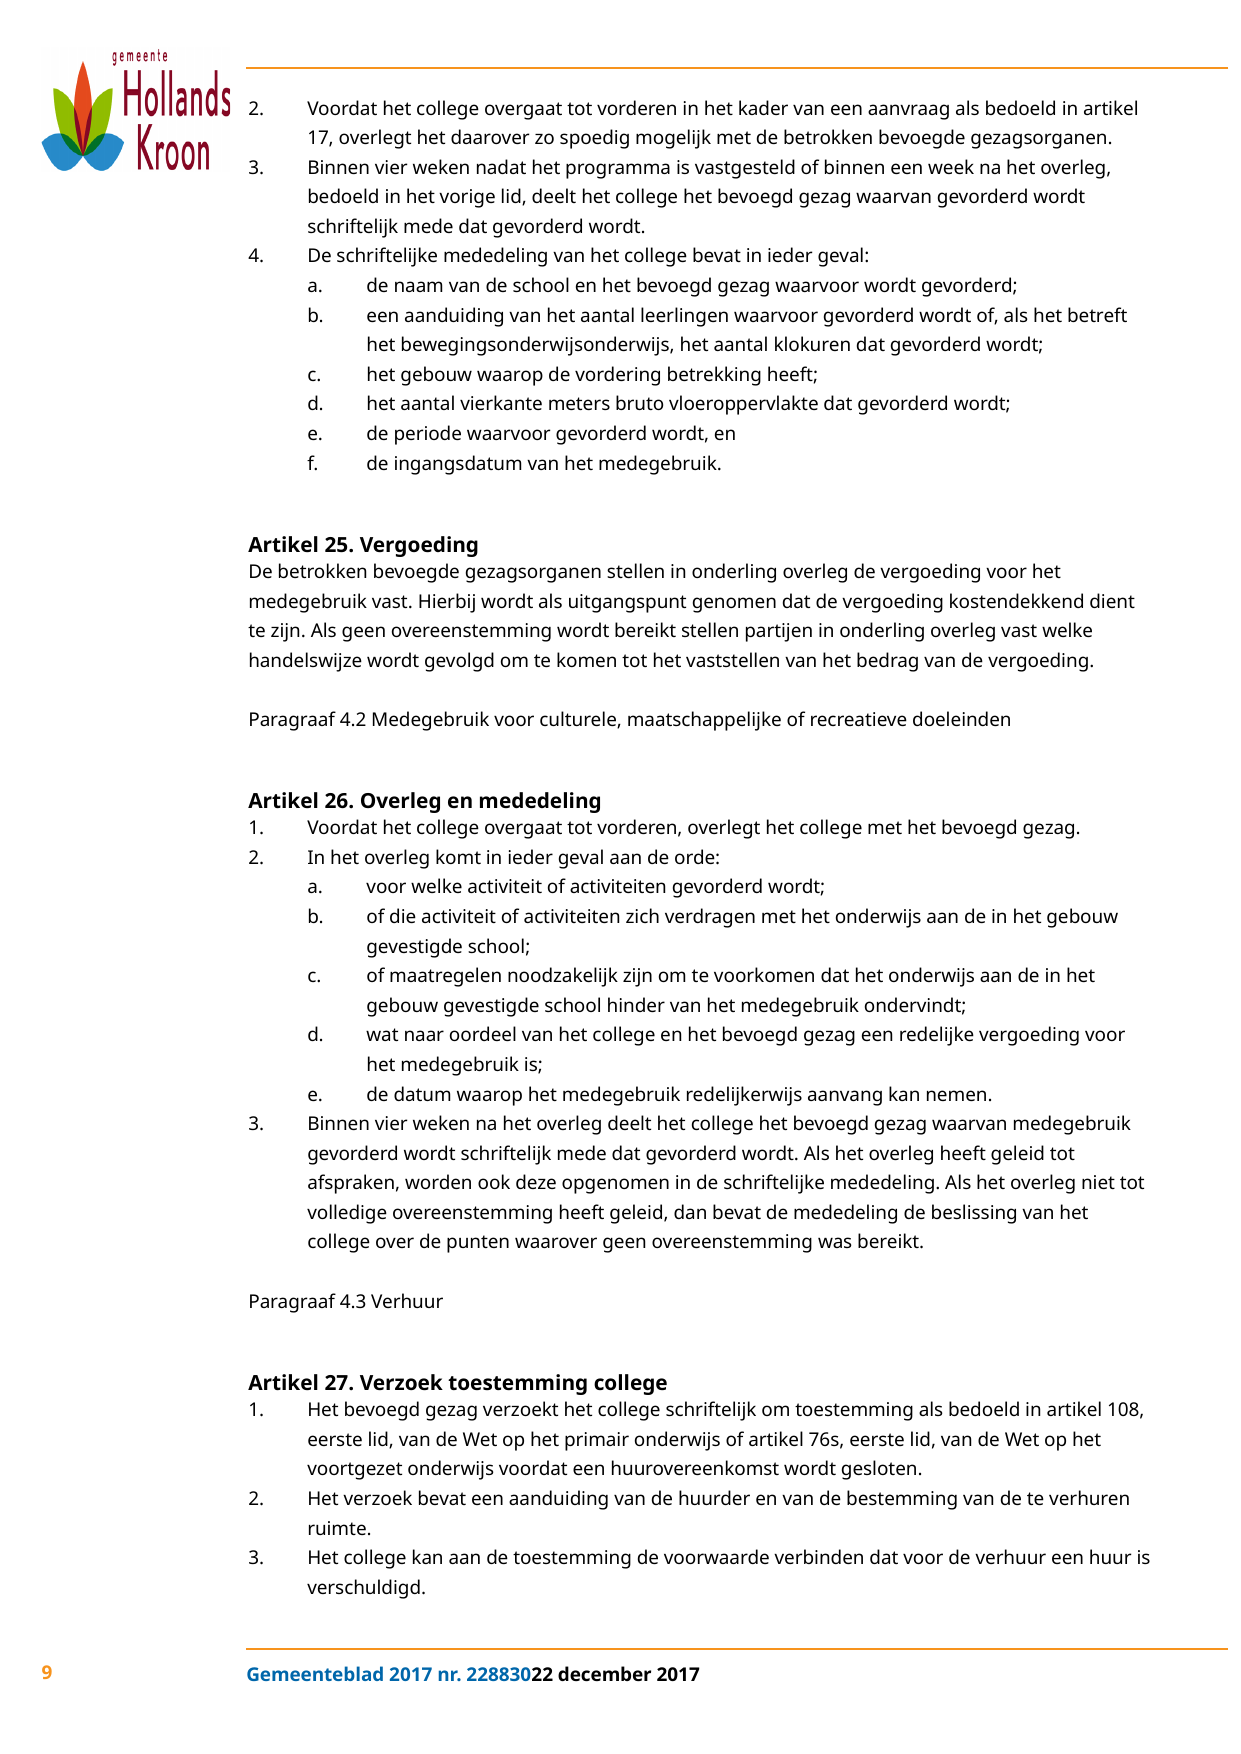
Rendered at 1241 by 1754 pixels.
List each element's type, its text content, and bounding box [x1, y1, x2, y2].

text De betrokken bevoegde gezagsorganen stellen in onderling overleg de vergoeding voor het medegebruik vast. Hierbij wordt als uitgangspunt genomen dat de vergoeding kostendekkend dient te zijn. Als geen overeenstemming wordt bereikt stellen partijen in onderling overleg vast welke handelswijze wordt gevolgd om te komen tot het vaststellen van het bedrag van de vergoeding. [248, 558, 1152, 673]
list In het overleg komt in ieder geval aan de orde: [248, 844, 1152, 870]
list of maatregelen noodzakelijk zijn om te voorkomen dat het onderwijs aan de in het gebouw gevestigde school hinder van het medegebruik ondervindt; [307, 962, 1152, 1018]
list voor welke activiteit of activiteiten gevorderd wordt; [307, 874, 1152, 899]
list de periode waarvoor gevorderd wordt, en [307, 420, 1152, 446]
list een aanduiding van het aantal leerlingen waarvoor gevorderd wordt of, als het betreft het bewegingsonderwijsonderwijs, het aantal klokuren dat gevorderd wordt; [307, 302, 1152, 357]
list Voordat het college overgaat tot vorderen in het kader van een aanvraag als bedoeld in artikel 17, overlegt het daarover zo spoedig mogelijk met de betrokken bevoegde gezagsorganen. [248, 95, 1152, 150]
list de naam van de school en het bevoegd gezag waarvoor wordt gevorderd; [307, 272, 1152, 298]
list Het verzoek bevat een aanduiding van de huurder en van de bestemming van de te verhuren ruimte. [248, 1485, 1152, 1540]
list of die activiteit of activiteiten zich verdragen met het onderwijs aan de in het gebouw gevestigde school; [307, 903, 1152, 959]
list wat naar oordeel van het college en het bevoegd gezag een redelijke vergoeding voor het medegebruik is; [307, 1022, 1152, 1077]
list het gebouw waarop de vordering betrekking heeft; [307, 361, 1152, 387]
text Paragraaf 4.3 Verhuur [248, 1288, 1152, 1314]
text Artikel 27. Verzoek toestemming college [248, 1368, 1152, 1396]
picture [41, 47, 231, 172]
list De schriftelijke mededeling van het college bevat in ieder geval: [248, 243, 1152, 268]
list de ingangsdatum van het medegebruik. [307, 450, 1152, 476]
list Voordat het college overgaat tot vorderen, overlegt het college met het bevoegd gezag. [248, 814, 1152, 840]
list Het bevoegd gezag verzoekt het college schriftelijk om toestemming als bedoeld in artikel 108, eerste lid, van de Wet op het primair onderwijs of artikel 76s, eerste lid, van de Wet op het voortgezet onderwijs voordat een huurovereenkomst wordt gesloten. [248, 1396, 1152, 1481]
text Paragraaf 4.2 Medegebruik voor culturele, maatschappelijke of recreatieve doeleinden [248, 706, 1152, 732]
text Artikel 26. Overleg en mededeling [248, 786, 1152, 814]
list Binnen vier weken nadat het programma is vastgesteld of binnen een week na het overleg, bedoeld in het vorige lid, deelt het college het bevoegd gezag waarvan gevorderd wordt schriftelijk mede dat gevorderd wordt. [248, 154, 1152, 239]
text Artikel 25. Vergoeding [248, 530, 1152, 558]
list Binnen vier weken na het overleg deelt het college het bevoegd gezag waarvan medegebruik gevorderd wordt schriftelijk mede dat gevorderd wordt. Als het overleg heeft geleid tot afspraken, worden ook deze opgenomen in de schriftelijke mededeling. Als het overleg niet tot volledige overeenstemming heeft geleid, dan bevat de mededeling de beslissing van het college over de punten waarover geen overeenstemming was bereikt. [248, 1110, 1152, 1254]
list het aantal vierkante meters bruto vloeroppervlakte dat gevorderd wordt; [307, 391, 1152, 416]
list Het college kan aan de toestemming de voorwaarde verbinden dat voor de verhuur een huur is verschuldigd. [248, 1544, 1152, 1599]
list de datum waarop het medegebruik redelijkerwijs aanvang kan nemen. [307, 1081, 1152, 1107]
